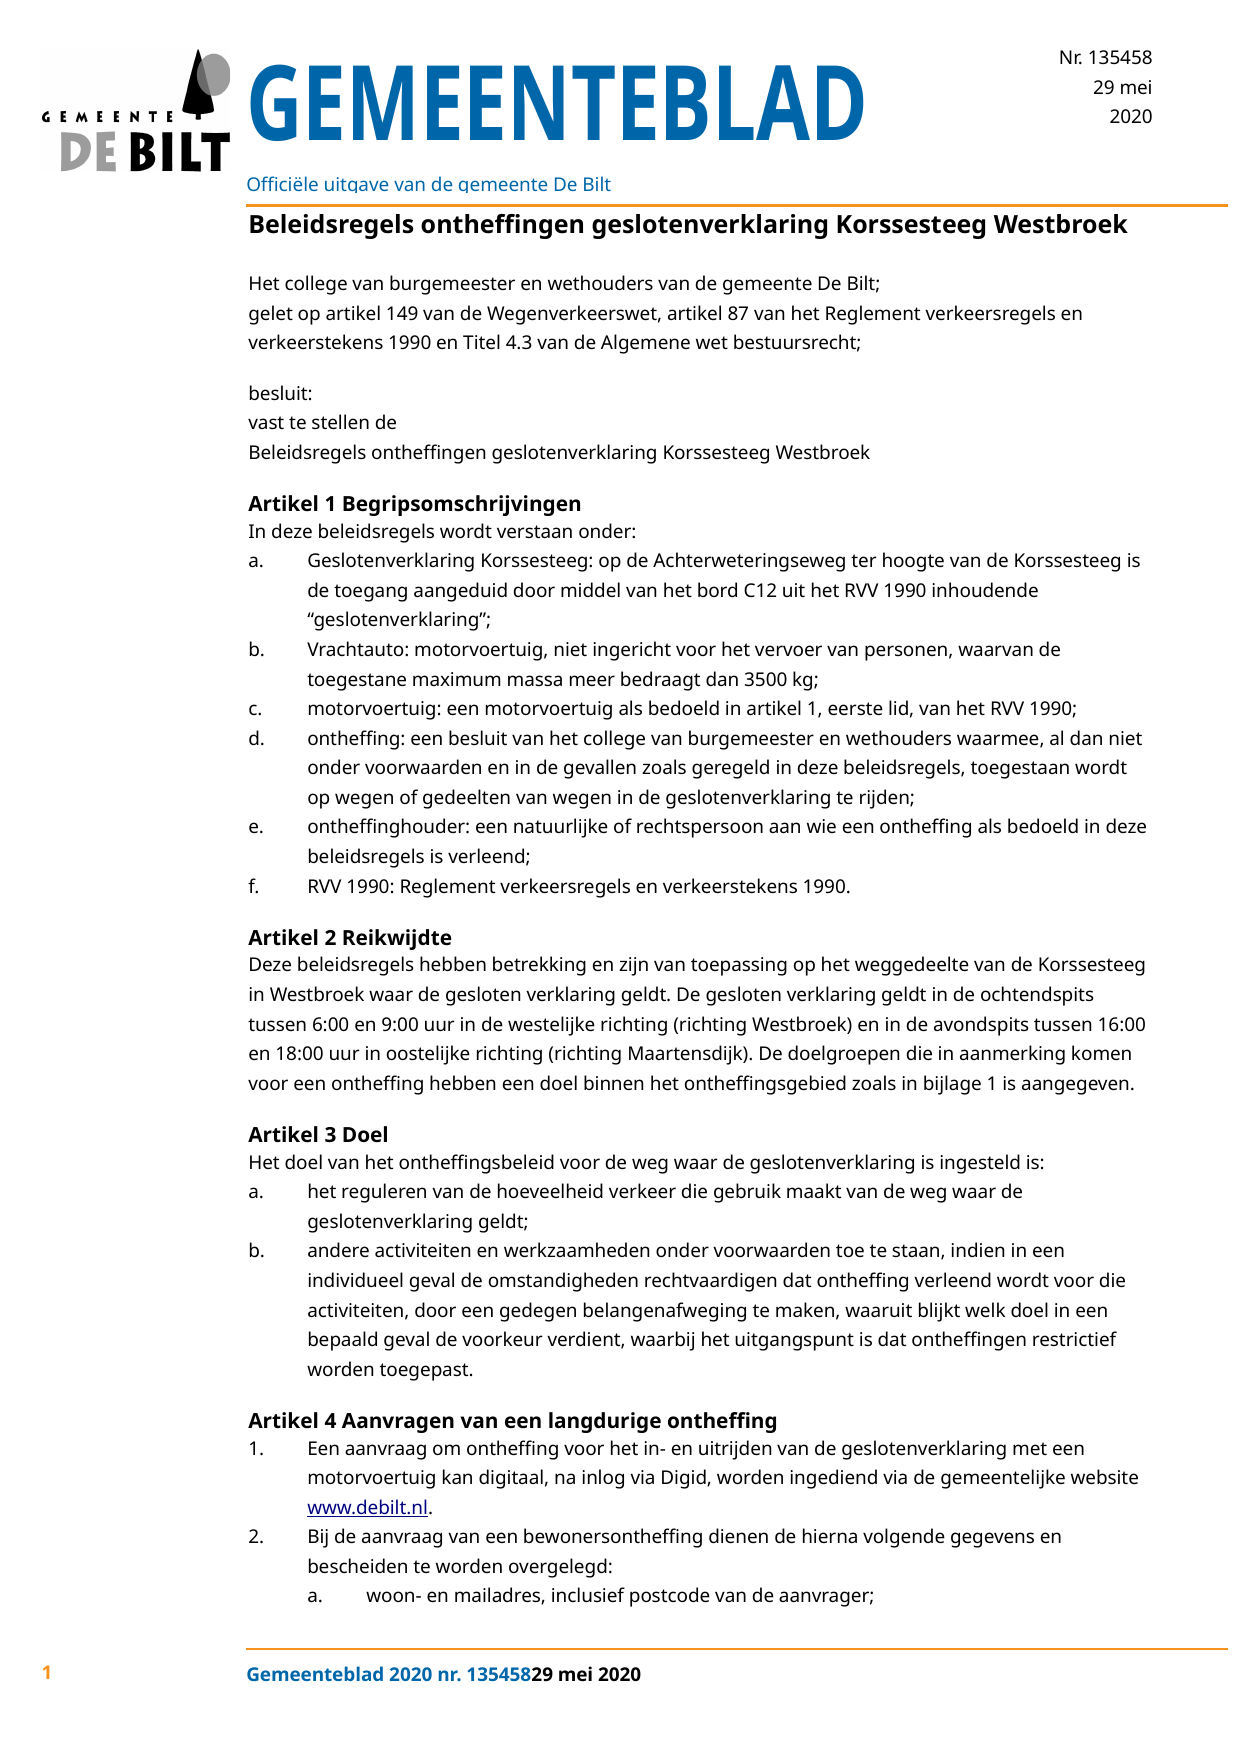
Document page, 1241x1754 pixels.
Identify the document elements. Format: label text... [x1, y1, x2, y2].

text besluit: [248, 380, 1152, 406]
list woon- en mailadres, inclusief postcode van de aanvrager; [307, 1583, 1152, 1608]
list het reguleren van de hoeveelheid verkeer die gebruik maakt van de weg waar de geslotenverklaring geldt; [248, 1178, 1152, 1234]
list RVV 1990: Reglement verkeersregels en verkeerstekens 1990. [248, 873, 1152, 898]
list Geslotenverklaring Korssesteeg: op de Achterweteringseweg ter hoogte van de Korssesteeg is de toegang aangeduid door middel van het bord C12 uit het RVV 1990 inhoudende “geslotenverklaring”; [248, 547, 1152, 632]
text vast te stellen de [248, 409, 1152, 435]
text gelet op artikel 149 van de Wegenverkeerswet, artikel 87 van het Reglement verkeersregels en verkeerstekens 1990 en Titel 4.3 van de Algemene wet bestuursrecht; [248, 300, 1152, 355]
text Artikel 3 Doel [248, 1120, 1152, 1149]
list motorvoertuig: een motorvoertuig als bedoeld in artikel 1, eerste lid, van het RVV 1990; [248, 695, 1152, 721]
list Bij de aanvraag van een bewonersontheffing dienen de hierna volgende gegevens en bescheiden te worden overgelegd: [248, 1523, 1152, 1579]
list andere activiteiten en werkzaamheden onder voorwaarden toe te staan, indien in een individueel geval de omstandigheden rechtvaardigen dat ontheffing verleend wordt voor die activiteiten, door een gedegen belangenafweging te maken, waaruit blijkt welk doel in een bepaald geval de voorkeur verdient, waarbij het uitgangspunt is dat ontheffingen restrictief worden toegepast. [248, 1238, 1152, 1382]
text In deze beleidsregels wordt verstaan onder: [248, 518, 1152, 543]
text Beleidsregels ontheffingen geslotenverklaring Korssesteeg Westbroek [248, 439, 1152, 465]
list ontheffing: een besluit van het college van burgemeester en wethouders waarmee, al dan niet onder voorwaarden en in de gevallen zoals geregeld in deze beleidsregels, toegestaan wordt op wegen of gedeelten van wegen in de geslotenverklaring te rijden; [248, 725, 1152, 810]
picture [41, 47, 231, 172]
text Artikel 4 Aanvragen van een langdurige ontheffing [248, 1406, 1152, 1435]
text Het college van burgemeester en wethouders van de gemeente De Bilt; [248, 270, 1152, 296]
text Het doel van het ontheffingsbeleid voor de weg waar de geslotenverklaring is ingesteld is: [248, 1149, 1152, 1174]
list Een aanvraag om ontheffing voor het in- en uitrijden van de geslotenverklaring met een motorvoertuig kan digitaal, na inlog via Digid, worden ingediend via de gemeentelijke website www.debilt.nl. [248, 1435, 1152, 1520]
list ontheffinghouder: een natuurlijke of rechtspersoon aan wie een ontheffing als bedoeld in deze beleidsregels is verleend; [248, 814, 1152, 869]
text Deze beleidsregels hebben betrekking en zijn van toepassing op het weggedeelte van de Korssesteeg in Westbroek waar de gesloten verklaring geldt. De gesloten verklaring geldt in de ochtendspits tussen 6:00 en 9:00 uur in de westelijke richting (richting Westbroek) en in de avondspits tussen 16:00 en 18:00 uur in oostelijke richting (richting Maartensdijk). De doelgroepen die in aanmerking komen voor een ontheffing hebben een doel binnen het ontheffingsgebied zoals in bijlage 1 is aangegeven. [248, 952, 1152, 1096]
list Vrachtauto: motorvoertuig, niet ingericht voor het vervoer van personen, waarvan de toegestane maximum massa meer bedraagt dan 3500 kg; [248, 636, 1152, 691]
text Artikel 1 Begripsomschrijvingen [248, 489, 1152, 518]
text Artikel 2 Reikwijdte [248, 923, 1152, 952]
text Beleidsregels ontheffingen geslotenverklaring Korssesteeg Westbroek [248, 207, 1152, 241]
